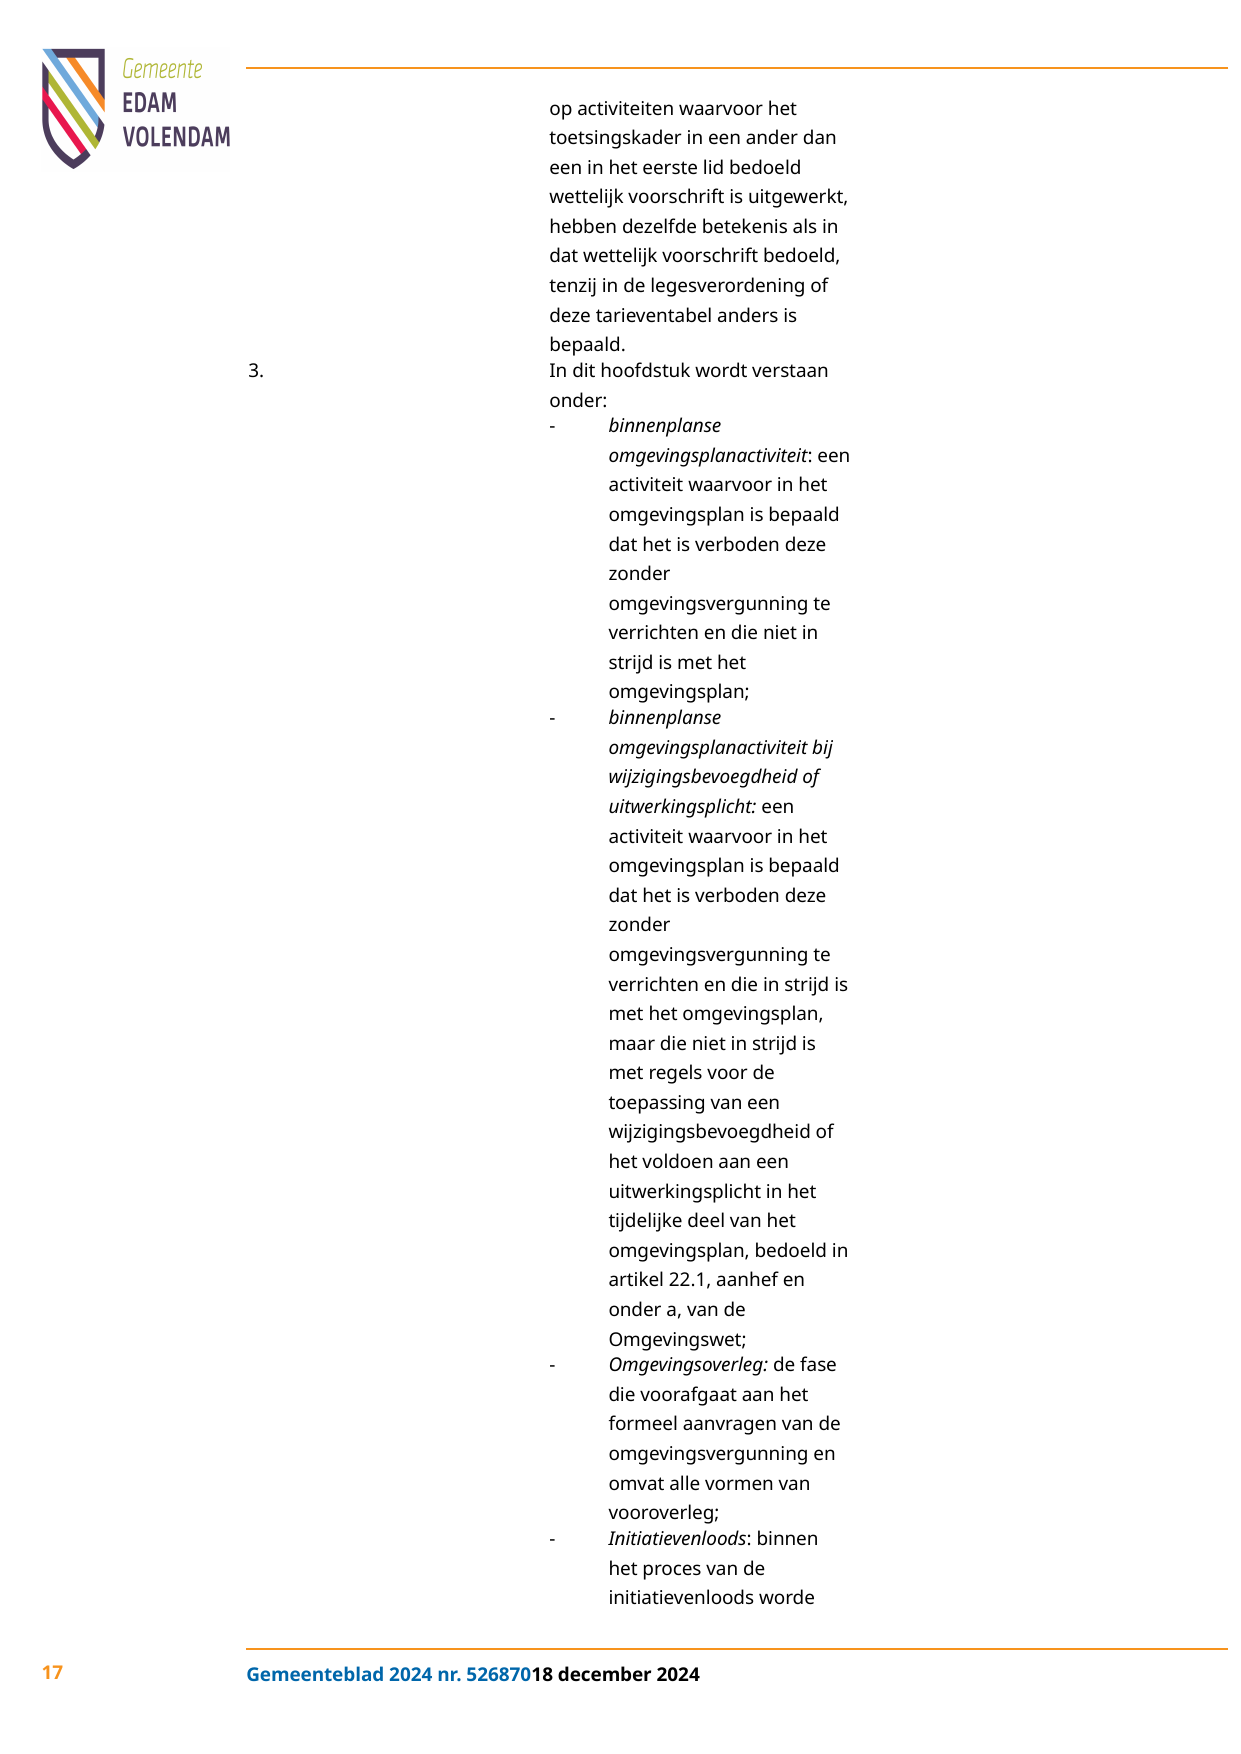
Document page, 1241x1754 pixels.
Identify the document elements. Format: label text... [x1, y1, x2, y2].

table_cell binnenplanse omgevingsplanactiviteit: een activiteit waarvoor in het omgevingsplan is bepaald dat het is verboden deze zonder omgevingsvergunning te verrichten en die niet in strijd is met het omgevingsplan; [549, 413, 850, 704]
table_cell op activiteiten waarvoor het toetsingskader in een ander dan een in het eerste lid bedoeld wettelijk voorschrift is uitgewerkt, hebben dezelfde betekenis als in dat wettelijk voorschrift bedoeld, tenzij in de legesverordening of deze tarieventabel anders is bepaald. [549, 95, 850, 357]
table_cell [850, 1525, 1152, 1610]
picture [41, 47, 231, 172]
table_cell binnenplanse omgevingsplanactiviteit bij wijzigingsbevoegdheid of uitwerkingsplicht: een activiteit waarvoor in het omgevingsplan is bepaald dat het is verboden deze zonder omgevingsvergunning te verrichten en die in strijd is met het omgevingsplan, maar die niet in strijd is met regels voor de toepassing van een wijzigingsbevoegdheid of het voldoen aan een uitwerkingsplicht in het tijdelijke deel van het omgevingsplan, bedoeld in artikel 22.1, aanhef en onder a, van de Omgevingswet; [549, 705, 850, 1351]
table_cell [850, 705, 1152, 1351]
table_cell [248, 705, 549, 1351]
table_cell Initiatievenloods: binnen het proces van de initiatievenloods worde [549, 1525, 850, 1610]
table_cell In dit hoofdstuk wordt verstaan onder: [549, 357, 850, 412]
table_cell [248, 1525, 549, 1610]
table_cell 3. [248, 357, 549, 412]
table_cell [850, 413, 1152, 704]
table_cell Omgevingsoverleg: de fase die voorafgaat aan het formeel aanvragen van de omgevingsvergunning en omvat alle vormen van vooroverleg; [549, 1351, 850, 1525]
table_cell [850, 357, 1152, 412]
table_cell [850, 95, 1152, 357]
table_cell [248, 1351, 549, 1525]
table_cell [248, 95, 549, 357]
table_cell [248, 413, 549, 704]
table_cell [850, 1351, 1152, 1525]
